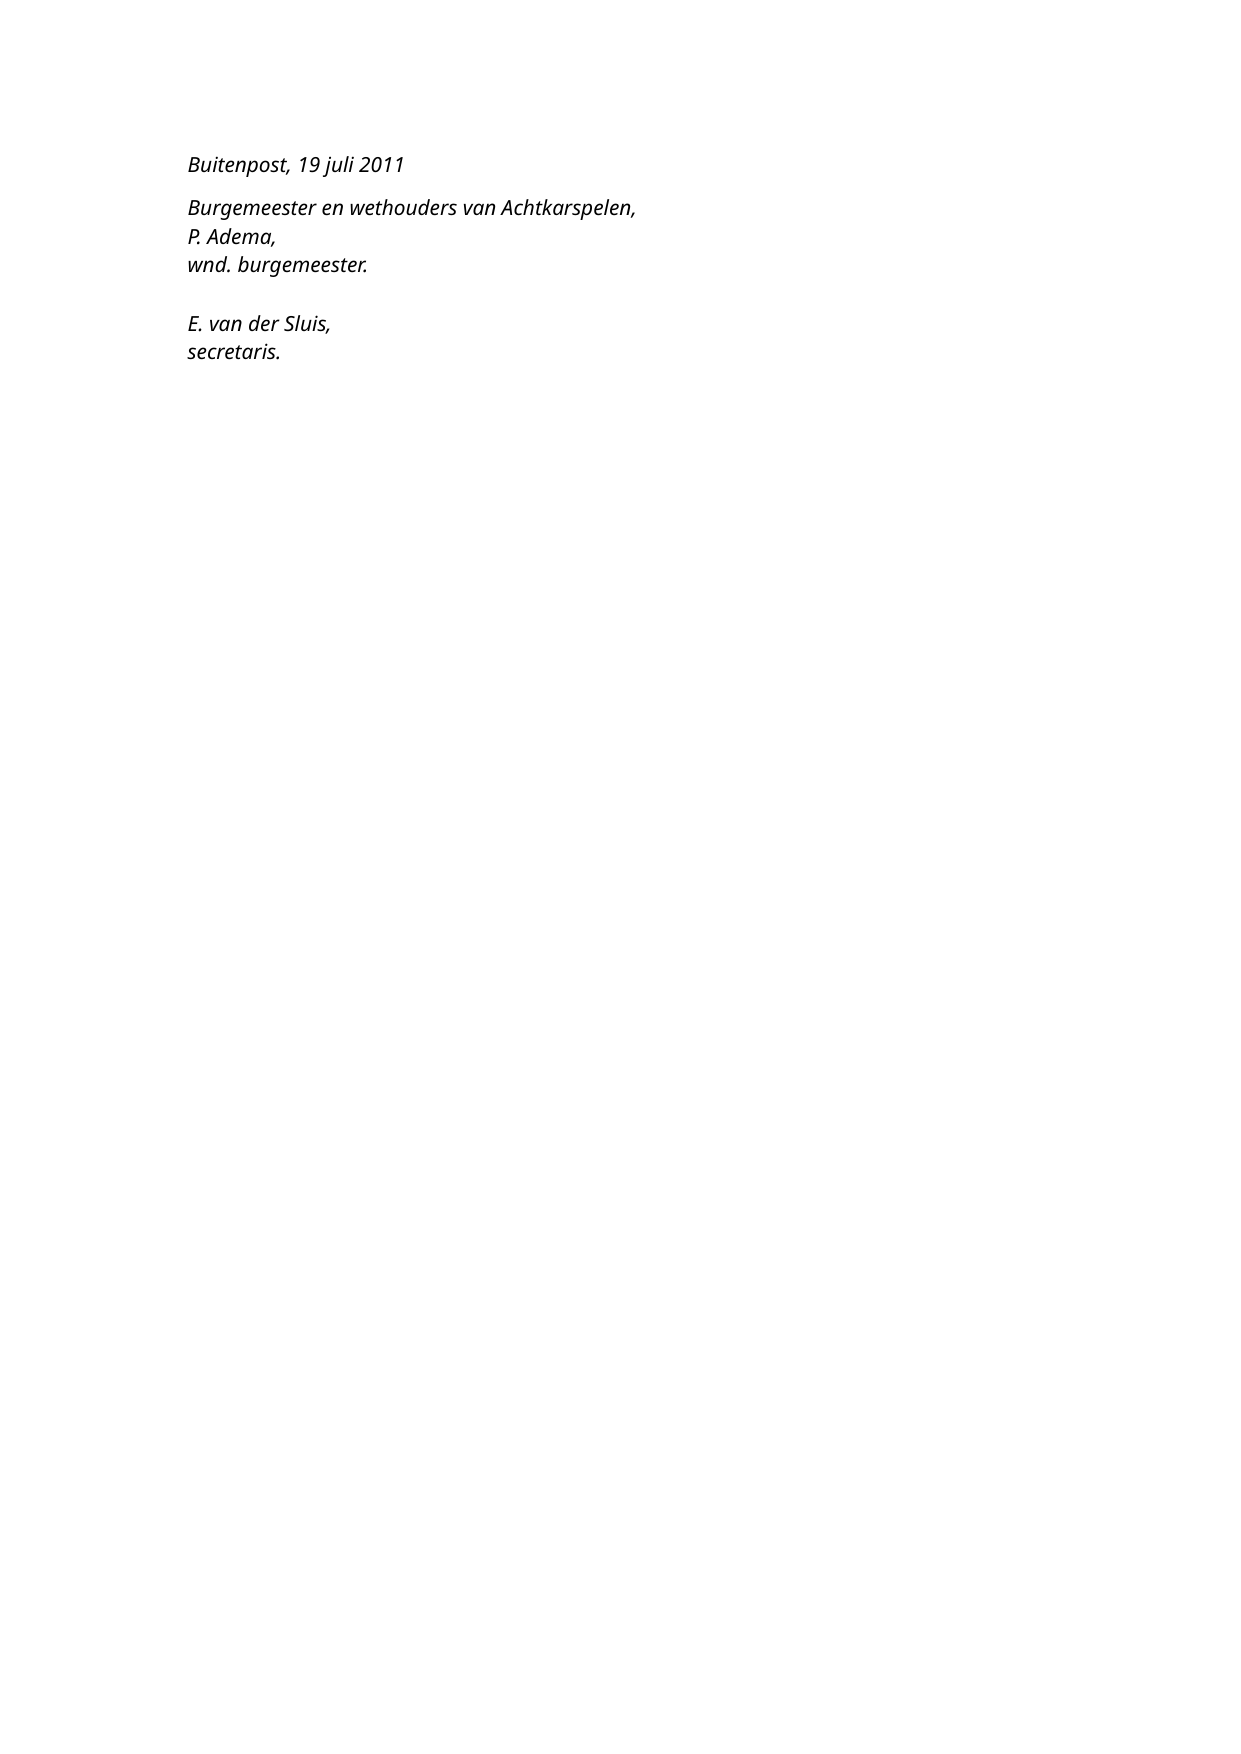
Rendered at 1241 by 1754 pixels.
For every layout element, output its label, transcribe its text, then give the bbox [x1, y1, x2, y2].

text Burgemeester en wethouders van Achtkarspelen, [187, 193, 1053, 222]
text E. van der Sluis, [187, 309, 1053, 337]
text secretaris. [187, 337, 1053, 366]
text wnd. burgemeester. [187, 250, 1053, 279]
text P. Adema, [187, 222, 1053, 250]
text Buitenpost, 19 juli 2011 [187, 150, 1053, 178]
